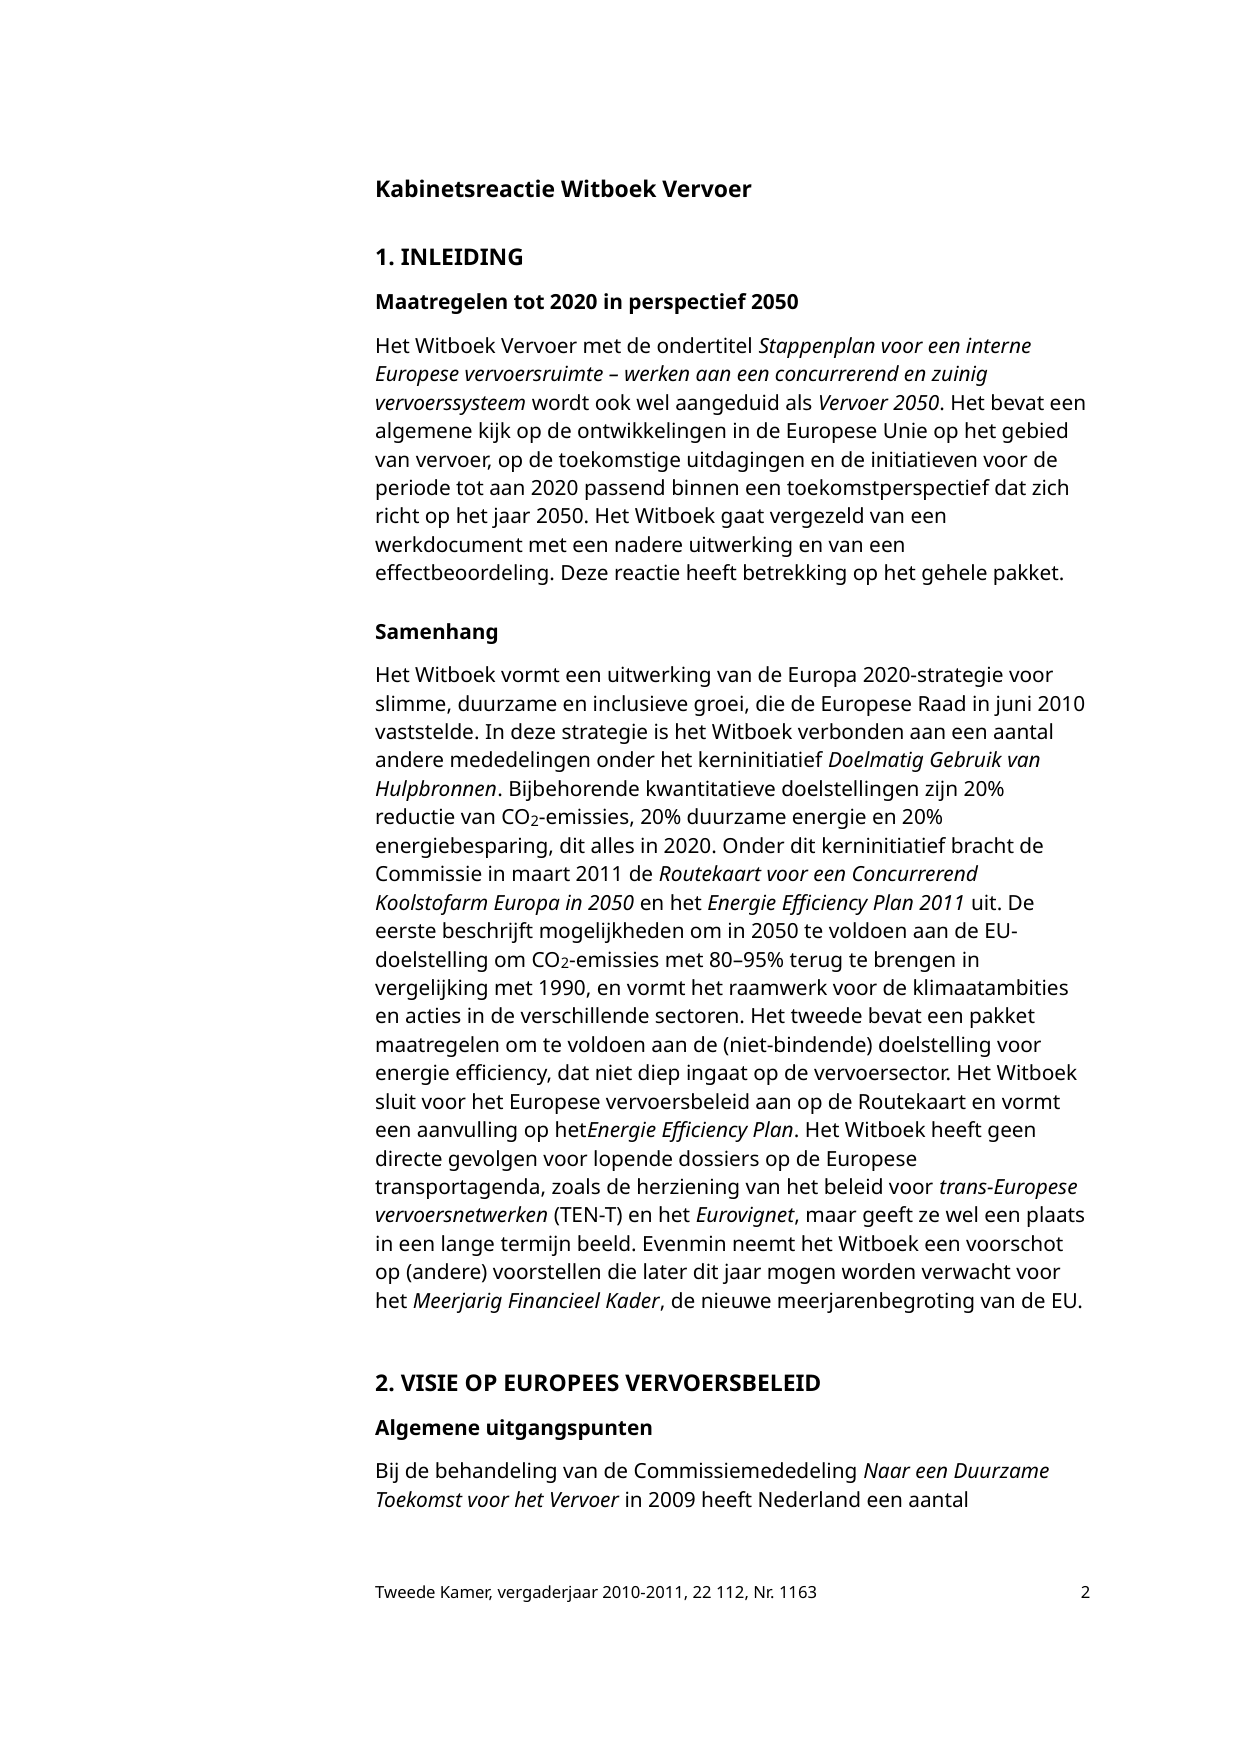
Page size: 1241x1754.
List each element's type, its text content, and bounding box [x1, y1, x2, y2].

subtitle 2. VISIE OP EUROPEES VERVOERSBELEID [375, 1367, 1090, 1398]
text Het Witboek vormt een uitwerking van de Europa 2020-strategie voor slimme, duurzame en inclusieve groei, die de Europese Raad in juni 2010 vaststelde. In deze strategie is het Witboek verbonden aan een aantal andere mededelingen onder het kerninitiatief Doelmatig Gebruik van Hulpbronnen. Bijbehorende kwantitatieve doelstellingen zijn 20% reductie van CO2-emissies, 20% duurzame energie en 20% energiebesparing, dit alles in 2020. Onder dit kerninitiatief bracht de Commissie in maart 2011 de Routekaart voor een Concurrerend Koolstofarm Europa in 2050 en het Energie Efficiency Plan 2011 uit. De eerste beschrijft mogelijkheden om in 2050 te voldoen aan de EU-doelstelling om CO2-emissies met 80–95% terug te brengen in vergelijking met 1990, en vormt het raamwerk voor de klimaatambities en acties in de verschillende sectoren. Het tweede bevat een pakket maatregelen om te voldoen aan de (niet-bindende) doelstelling voor energie efficiency, dat niet diep ingaat op de vervoersector. Het Witboek sluit voor het Europese vervoersbeleid aan op de Routekaart en vormt een aanvulling op hetEnergie Efficiency Plan. Het Witboek heeft geen directe gevolgen voor lopende dossiers op de Europese transportagenda, zoals de herziening van het beleid voor trans-Europese vervoersnetwerken (TEN-T) en het Eurovignet, maar geeft ze wel een plaats in een lange termijn beeld. Evenmin neemt het Witboek een voorschot op (andere) voorstellen die later dit jaar mogen worden verwacht voor het Meerjarig Financieel Kader, de nieuwe meerjarenbegroting van de EU. [375, 660, 1090, 1314]
text Bij de behandeling van de Commissiemededeling Naar een Duurzame Toekomst voor het Vervoer in 2009 heeft Nederland een aantal [375, 1457, 1090, 1513]
text Samenhang [375, 617, 1090, 645]
text Maatregelen tot 2020 in perspectief 2050 [375, 287, 1090, 316]
subtitle Kabinetsreactie Witboek Vervoer [375, 172, 1090, 204]
text Algemene uitgangspunten [375, 1413, 1090, 1442]
subtitle 1. INLEIDING [375, 241, 1090, 272]
text Het Witboek Vervoer met de ondertitel Stappenplan voor een interne Europese vervoersruimte – werken aan een concurrerend en zuinig vervoerssysteem wordt ook wel aangeduid als Vervoer 2050. Het bevat een algemene kijk op de ontwikkelingen in de Europese Unie op het gebied van vervoer, op de toekomstige uitdagingen en de initiatieven voor de periode tot aan 2020 passend binnen een toekomstperspectief dat zich richt op het jaar 2050. Het Witboek gaat vergezeld van een werkdocument met een nadere uitwerking en van een effectbeoordeling. Deze reactie heeft betrekking op het gehele pakket. [375, 331, 1090, 587]
